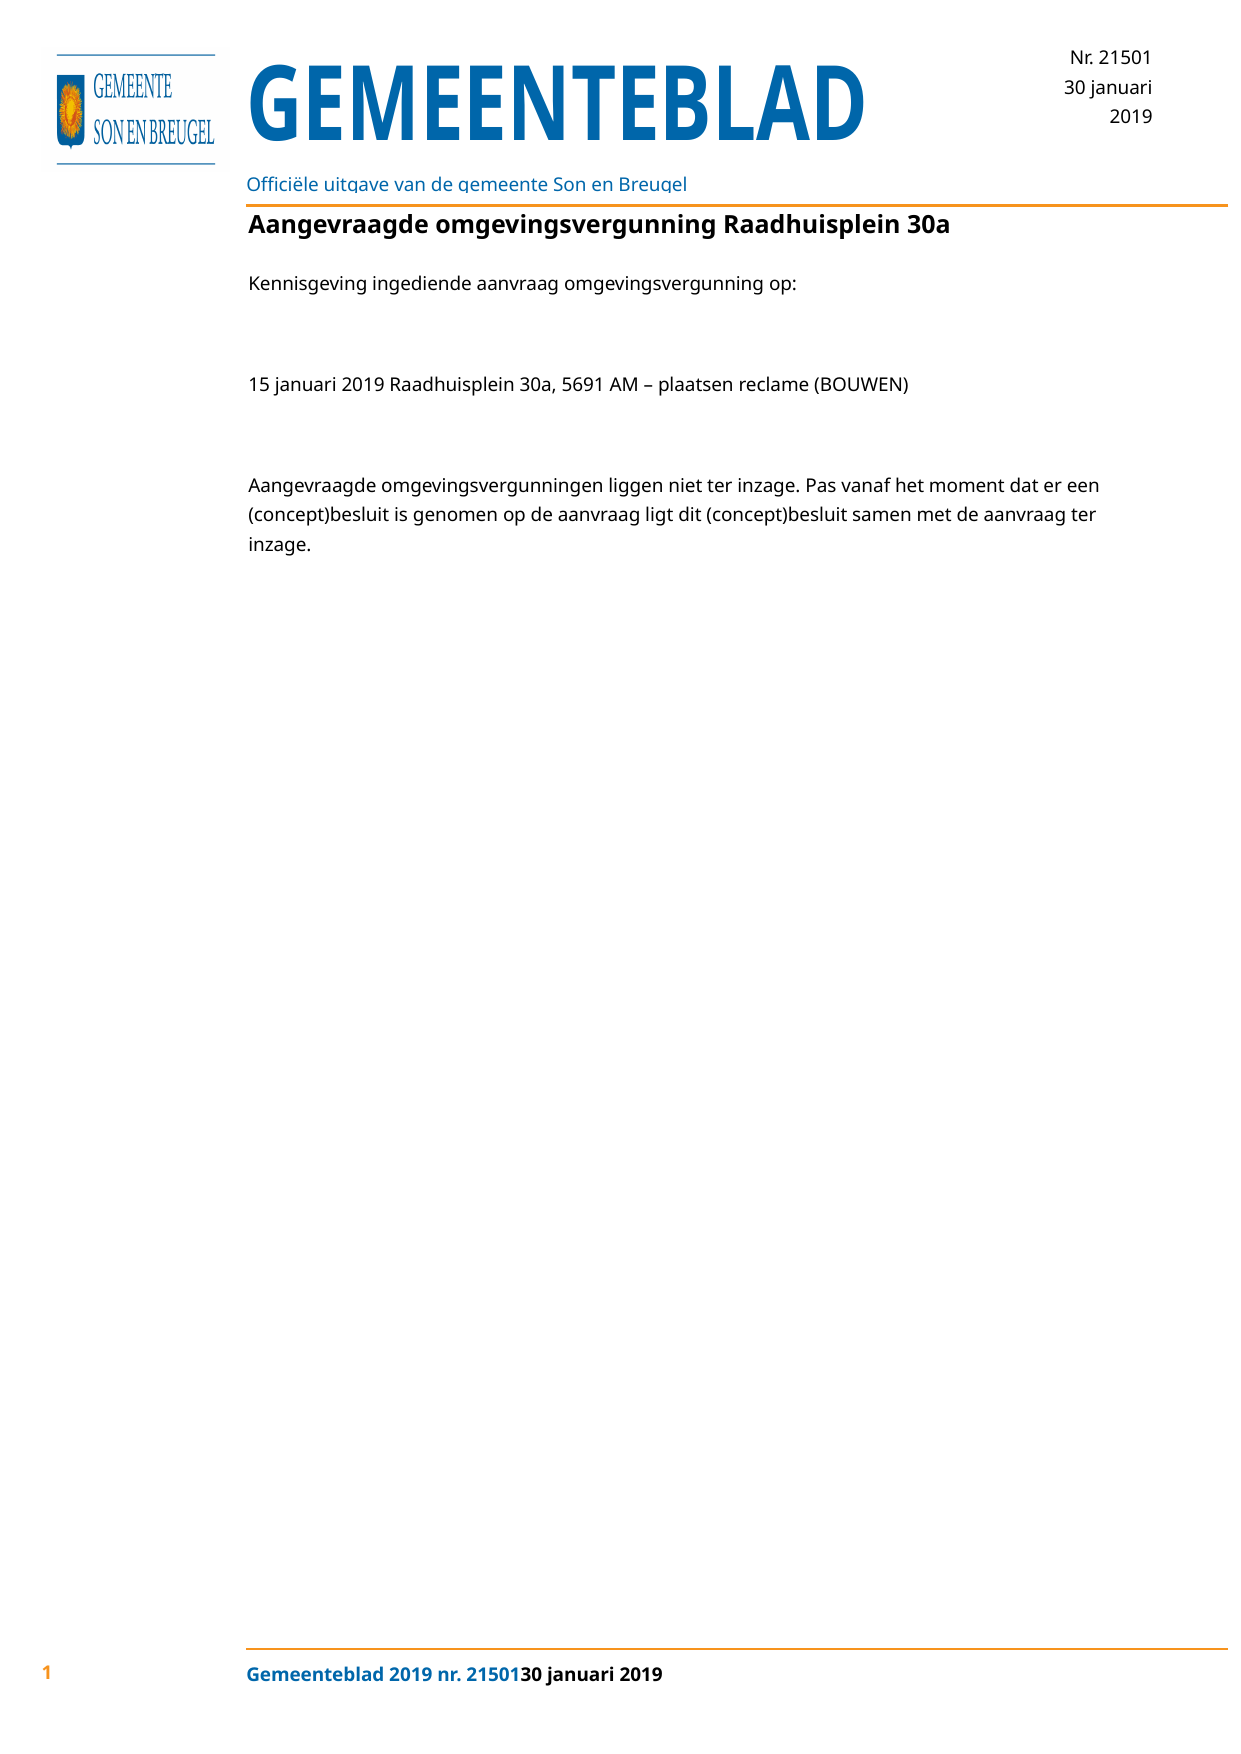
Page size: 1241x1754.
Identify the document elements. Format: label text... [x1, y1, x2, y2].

text 15 januari 2019 Raadhuisplein 30a, 5691 AM – plaatsen reclame (BOUWEN) [248, 371, 1152, 397]
text Aangevraagde omgevingsvergunning Raadhuisplein 30a [248, 207, 1152, 241]
text Kennisgeving ingediende aanvraag omgevingsvergunning op: [248, 270, 1152, 296]
text Aangevraagde omgevingsvergunningen liggen niet ter inzage. Pas vanaf het moment dat er een (concept)besluit is genomen op de aanvraag ligt dit (concept)besluit samen met de aanvraag ter inzage. [248, 472, 1152, 557]
picture [41, 47, 231, 172]
